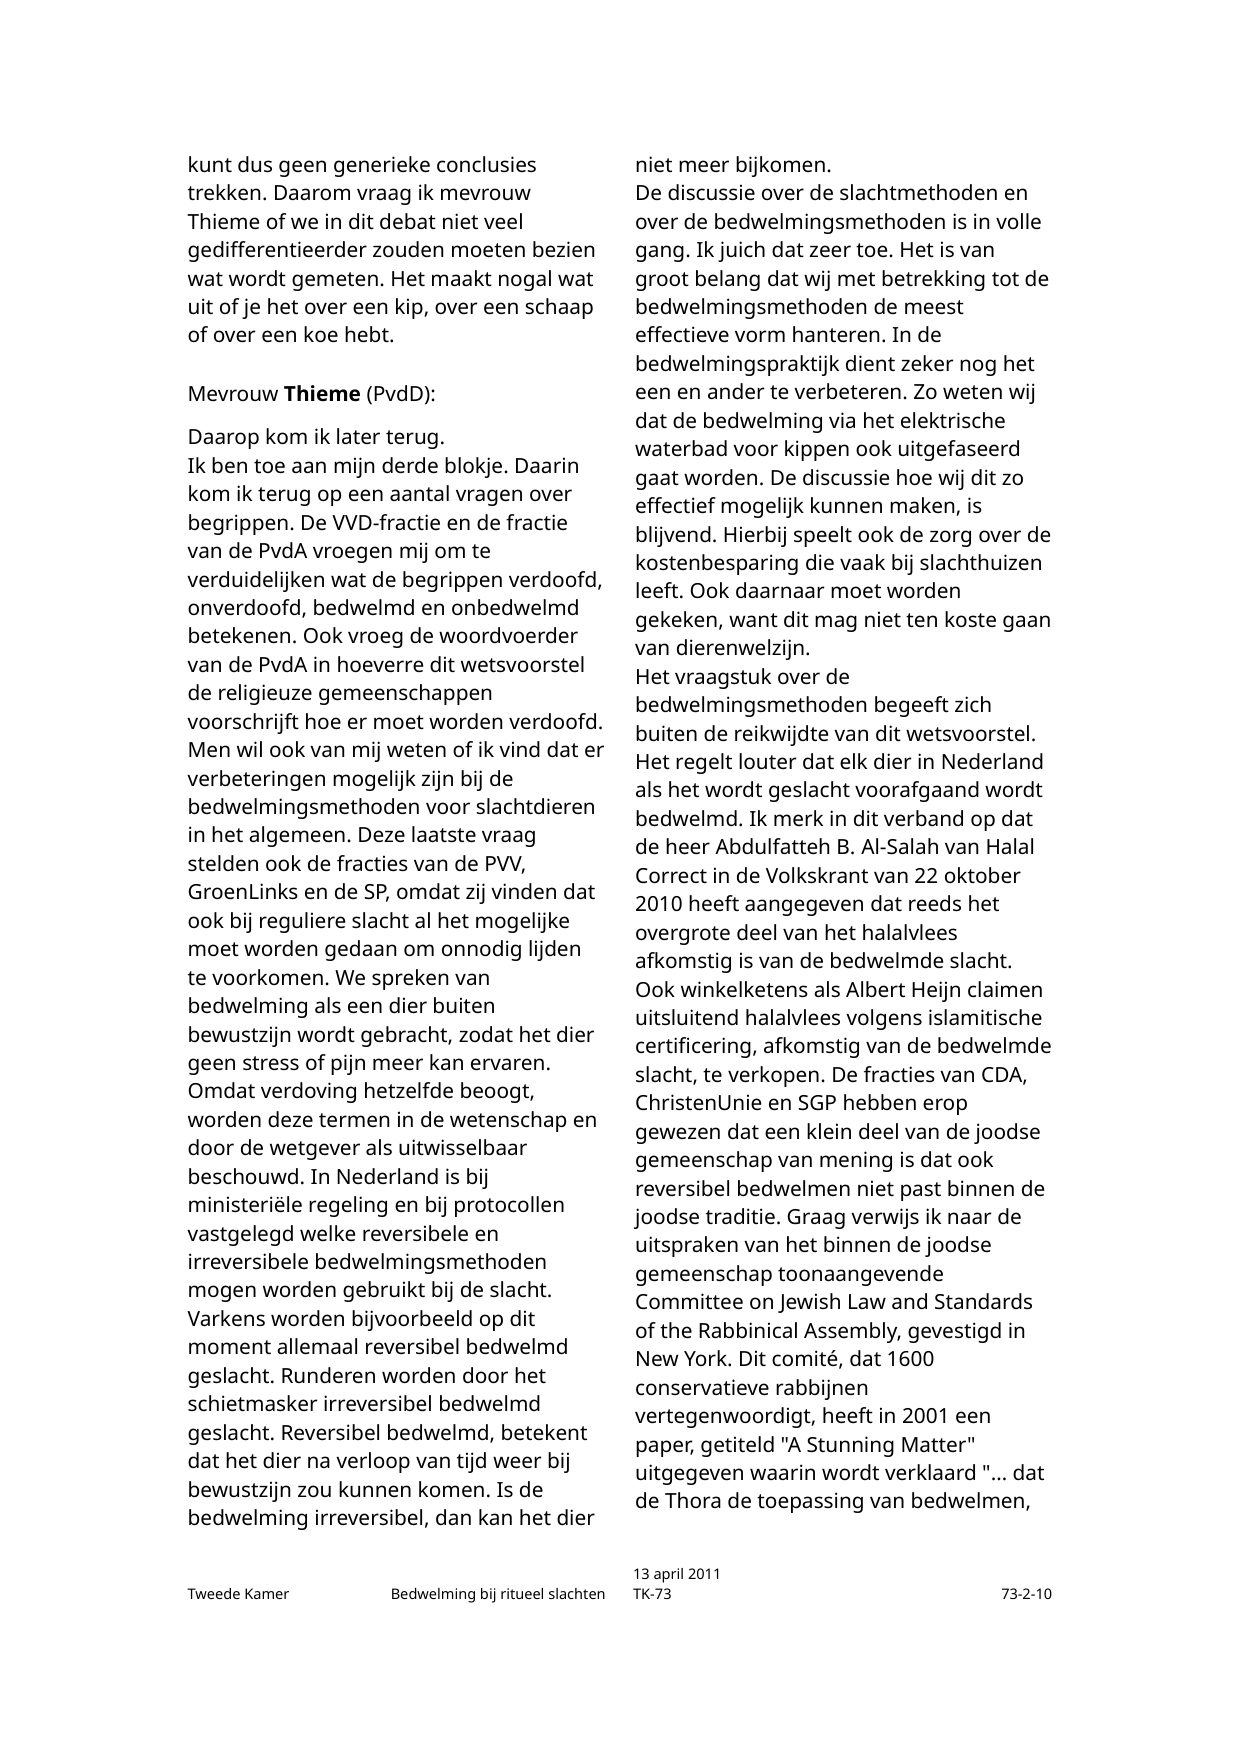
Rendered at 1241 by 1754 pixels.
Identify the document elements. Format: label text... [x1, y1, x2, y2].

text Daarop kom ik later terug. [187, 422, 605, 451]
text Ik ben toe aan mijn derde blokje. Daarin kom ik terug op een aantal vragen over begrippen. De VVD-fractie en de fractie van de PvdA vroegen mij om te verduidelijken wat de begrippen verdoofd, onverdoofd, bedwelmd en onbedwelmd betekenen. Ook vroeg de woordvoerder van de PvdA in hoeverre dit wetsvoorstel de religieuze gemeenschappen voorschrijft hoe er moet worden verdoofd. Men wil ook van mij weten of ik vind dat er verbeteringen mogelijk zijn bij de bedwelmingsmethoden voor slachtdieren in het algemeen. Deze laatste vraag stelden ook de fracties van de PVV, GroenLinks en de SP, omdat zij vinden dat ook bij reguliere slacht al het mogelijke moet worden gedaan om onnodig lijden te voorkomen. We spreken van bedwelming als een dier buiten bewustzijn wordt gebracht, zodat het dier geen stress of pijn meer kan ervaren. Omdat verdoving hetzelfde beoogt, worden deze termen in de wetenschap en door de wetgever als uitwisselbaar beschouwd. In Nederland is bij ministeriële regeling en bij protocollen vastgelegd welke reversibele en irreversibele bedwelmingsmethoden mogen worden gebruikt bij de slacht. Varkens worden bijvoorbeeld op dit moment allemaal reversibel bedwelmd geslacht. Runderen worden door het schietmasker irreversibel bedwelmd geslacht. Reversibel bedwelmd, betekent dat het dier na verloop van tijd weer bij bewustzijn zou kunnen komen. Is de bedwelming irreversibel, dan kan het dier [187, 451, 605, 1532]
text Mevrouw Thieme (PvdD): [187, 379, 605, 407]
text Het vraagstuk over de bedwelmingsmethoden begeeft zich buiten de reikwijdte van dit wetsvoorstel. Het regelt louter dat elk dier in Nederland als het wordt geslacht voorafgaand wordt bedwelmd. Ik merk in dit verband op dat de heer Abdulfatteh B. Al-Salah van Halal Correct in de Volkskrant van 22 oktober 2010 heeft aangegeven dat reeds het overgrote deel van het halalvlees afkomstig is van de bedwelmde slacht. Ook winkelketens als Albert Heijn claimen uitsluitend halalvlees volgens islamitische certificering, afkomstig van de bedwelmde slacht, te verkopen. De fracties van CDA, ChristenUnie en SGP hebben erop gewezen dat een klein deel van de joodse gemeenschap van mening is dat ook reversibel bedwelmen niet past binnen de joodse traditie. Graag verwijs ik naar de uitspraken van het binnen de joodse gemeenschap toonaangevende Committee on Jewish Law and Standards of the Rabbinical Assembly, gevestigd in New York. Dit comité, dat 1600 conservatieve rabbijnen vertegenwoordigt, heeft in 2001 een paper, getiteld "A Stunning Matter" uitgegeven waarin wordt verklaard "… dat de Thora de toepassing van bedwelmen, [635, 662, 1053, 1515]
text kunt dus geen generieke conclusies trekken. Daarom vraag ik mevrouw Thieme of we in dit debat niet veel gedifferentieerder zouden moeten bezien wat wordt gemeten. Het maakt nogal wat uit of je het over een kip, over een schaap of over een koe hebt. [187, 150, 605, 349]
text De discussie over de slachtmethoden en over de bedwelmingsmethoden is in volle gang. Ik juich dat zeer toe. Het is van groot belang dat wij met betrekking tot de bedwelmingsmethoden de meest effectieve vorm hanteren. In de bedwelmingspraktijk dient zeker nog het een en ander te verbeteren. Zo weten wij dat de bedwelming via het elektrische waterbad voor kippen ook uitgefaseerd gaat worden. De discussie hoe wij dit zo effectief mogelijk kunnen maken, is blijvend. Hierbij speelt ook de zorg over de kostenbesparing die vaak bij slachthuizen leeft. Ook daarnaar moet worden gekeken, want dit mag niet ten koste gaan van dierenwelzijn. [635, 178, 1053, 662]
text niet meer bijkomen. [635, 150, 1053, 178]
